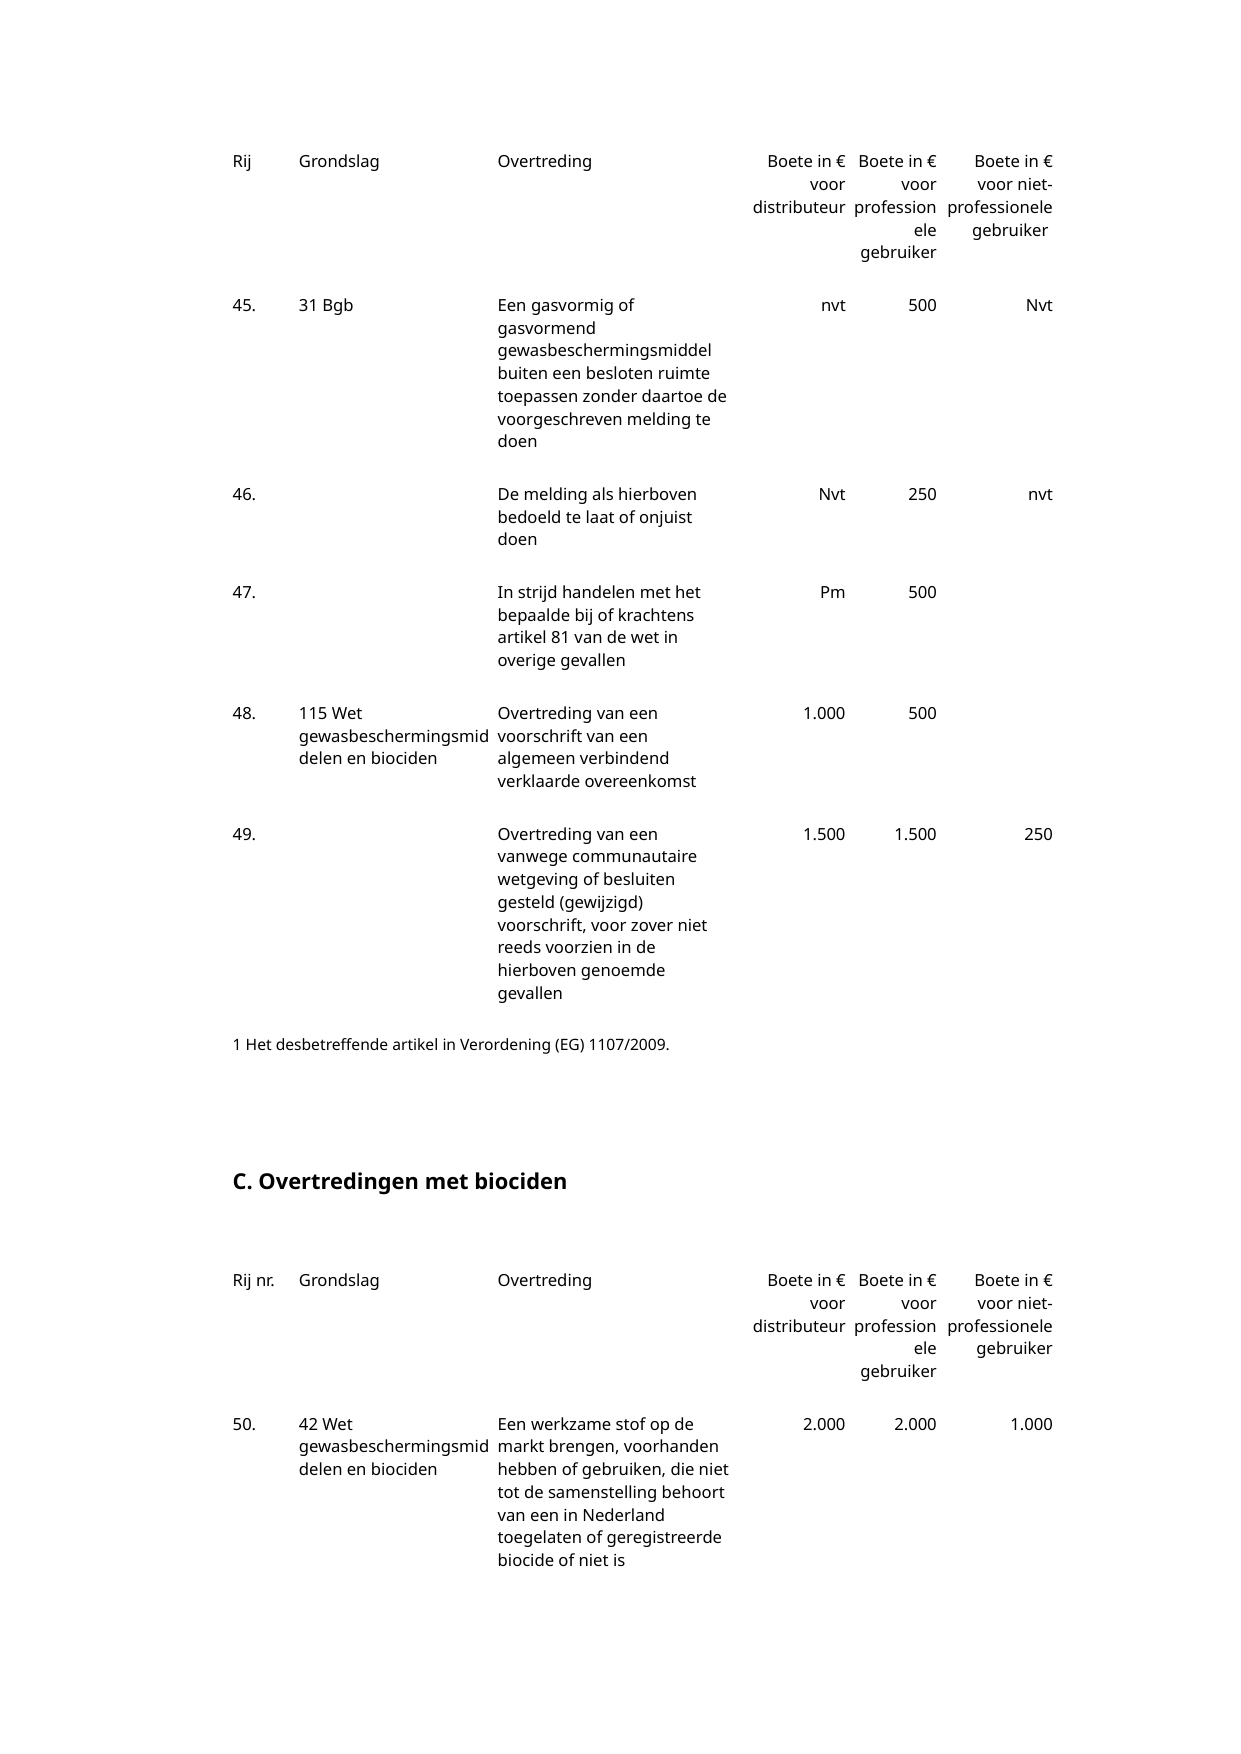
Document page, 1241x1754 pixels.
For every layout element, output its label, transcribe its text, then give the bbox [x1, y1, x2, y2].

table_header Overtreding [498, 1269, 729, 1412]
table_header Boete in € voor distributeur [730, 150, 845, 293]
table_cell 2.000 [730, 1413, 845, 1571]
table_cell 2.000 [845, 1413, 937, 1571]
table_cell In strijd handelen met het bepaalde bij of krachtens artikel 81 van de wet in overige gevallen [498, 581, 729, 701]
table_cell Een gasvormig of gasvormend gewasbeschermingsmiddel buiten een besloten ruimte toepassen zonder daartoe de voorgeschreven melding te doen [498, 294, 729, 482]
table_cell 31 Bgb [299, 294, 497, 482]
table_cell 47. [233, 581, 299, 701]
table_header Boete in € voor niet-professionele gebruiker [937, 1269, 1053, 1412]
table_cell [299, 483, 497, 581]
table_cell De melding als hierboven bedoeld te laat of onjuist doen [498, 483, 729, 581]
table_cell nvt [730, 294, 845, 482]
table_cell 1.500 [730, 822, 845, 1034]
table_cell 49. [233, 822, 299, 1034]
table_header Rij [233, 150, 299, 293]
table_cell 1.500 [845, 822, 937, 1034]
table_cell Nvt [937, 294, 1053, 482]
table_cell Een werkzame stof op de markt brengen, voorhanden hebben of gebruiken, die niet tot de samenstelling behoort van een in Nederland toegelaten of geregistreerde biocide of niet is [498, 1413, 729, 1571]
table_cell Nvt [730, 483, 845, 581]
table_header Boete in € voor professionele gebruiker [845, 150, 937, 293]
table_cell [299, 822, 497, 1034]
table_cell 50. [233, 1413, 299, 1571]
table_cell Overtreding van een voorschrift van een algemeen verbindend verklaarde overeenkomst [498, 701, 729, 822]
table_cell Pm [730, 581, 845, 701]
table_header Grondslag [299, 150, 497, 293]
table_cell 42 Wet gewasbeschermingsmiddelen en biociden [299, 1413, 497, 1571]
table_cell 48. [233, 701, 299, 822]
table_cell 500 [845, 701, 937, 822]
table_cell [937, 701, 1053, 822]
table_cell 500 [845, 581, 937, 701]
table_cell 250 [937, 822, 1053, 1034]
table_cell 1.000 [730, 701, 845, 822]
table_cell 1 Het desbetreffende artikel in Verordening (EG) 1107/2009. [233, 1034, 1053, 1085]
table_cell nvt [937, 483, 1053, 581]
table_header Rij nr. [233, 1269, 299, 1412]
table_cell 115 Wet gewasbeschermingsmiddelen en biociden [299, 701, 497, 822]
table_cell 500 [845, 294, 937, 482]
table_header Boete in € voor professionele gebruiker [845, 1269, 937, 1412]
table_header Boete in € voor niet-professionele gebruiker [937, 150, 1053, 293]
table_header Grondslag [299, 1269, 497, 1412]
table_header Boete in € voor distributeur [730, 1269, 845, 1412]
table_cell 250 [845, 483, 937, 581]
table_cell [937, 581, 1053, 701]
table_cell Overtreding van een vanwege communautaire wetgeving of besluiten gesteld (gewijzigd) voorschrift, voor zover niet reeds voorzien in de hierboven genoemde gevallen [498, 822, 729, 1034]
subtitle C. Overtredingen met biociden [232, 1166, 1053, 1196]
table_header Overtreding [498, 150, 729, 293]
table_cell 45. [233, 294, 299, 482]
table_cell [299, 581, 497, 701]
table_cell 1.000 [937, 1413, 1053, 1571]
table_cell 46. [233, 483, 299, 581]
